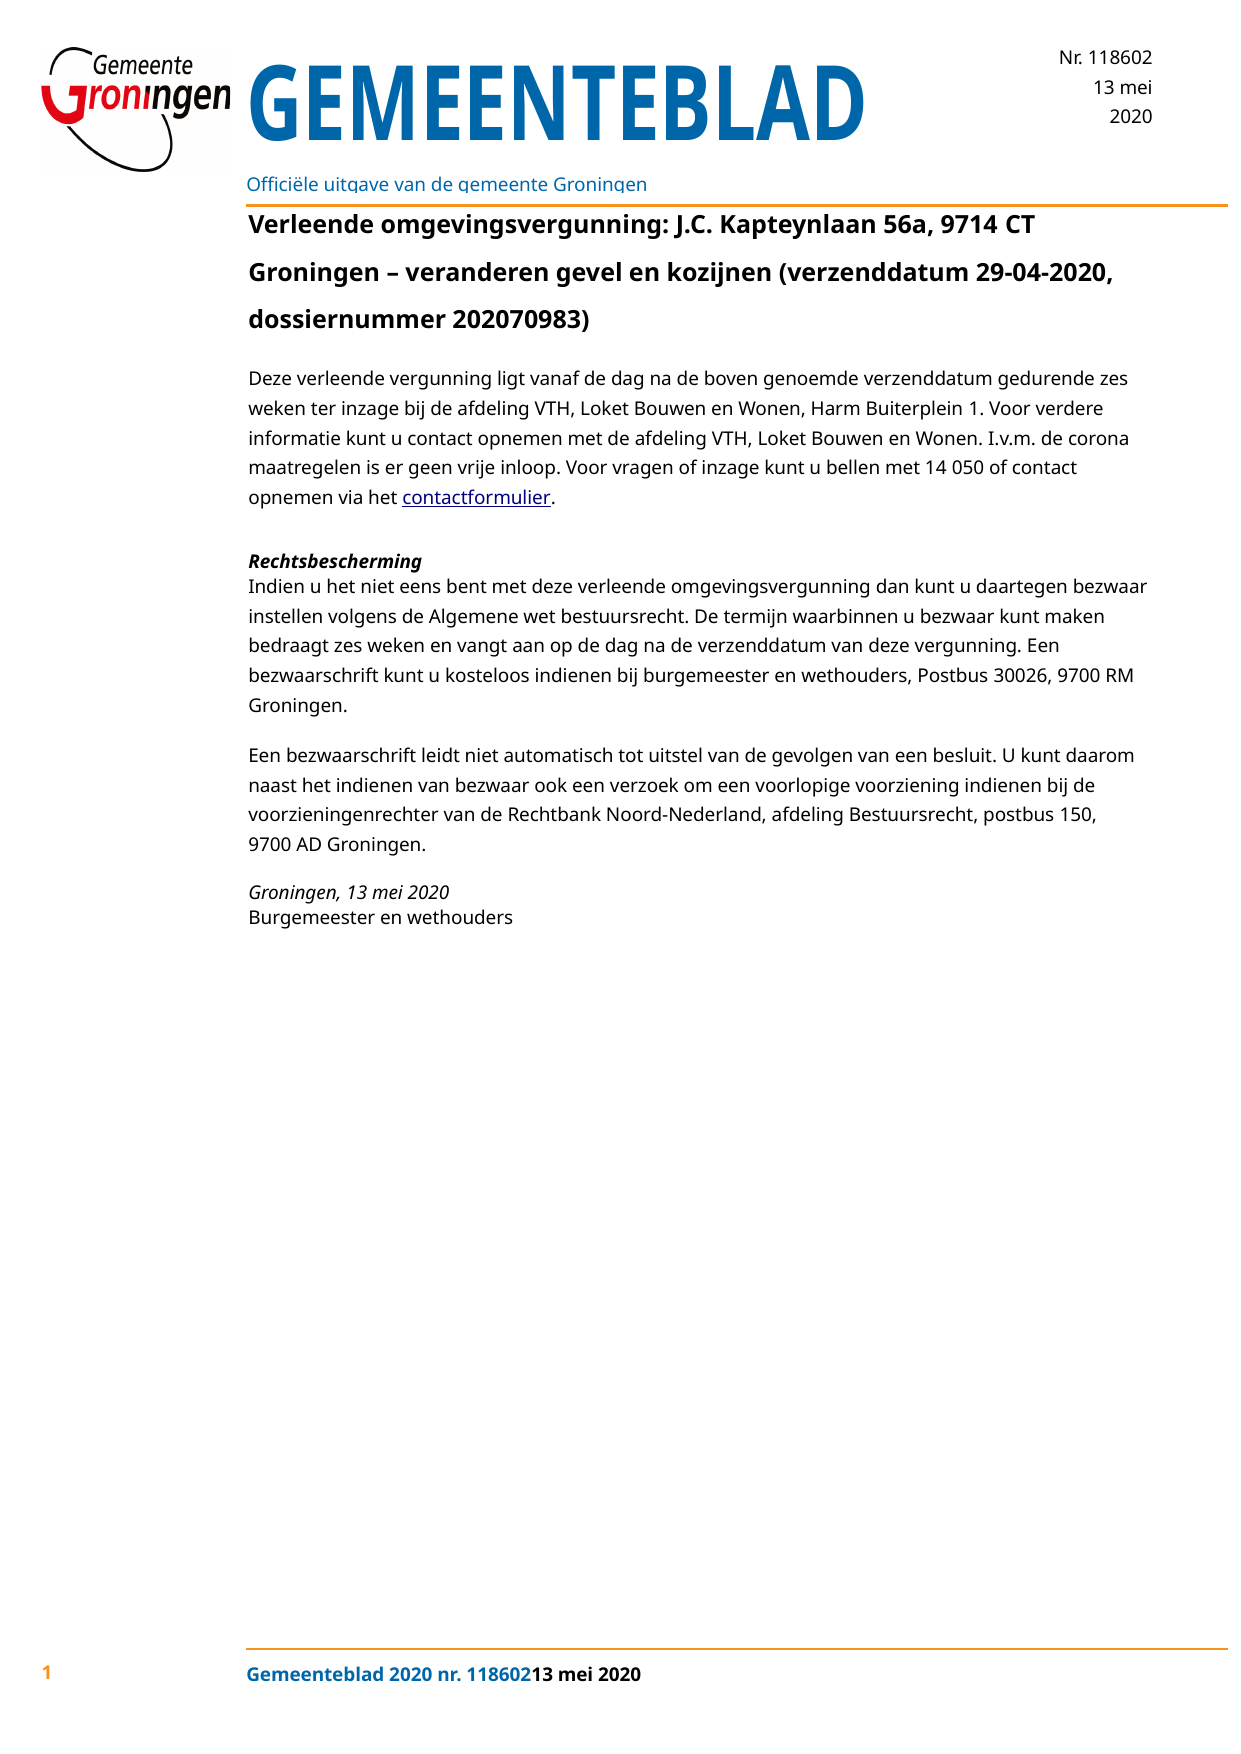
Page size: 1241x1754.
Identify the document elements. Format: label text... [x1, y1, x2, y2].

text Rechtsbescherming [248, 548, 1152, 573]
text Een bezwaarschrift leidt niet automatisch tot uitstel van de gevolgen van een besluit. U kunt daarom naast het indienen van bezwaar ook een verzoek om een voorlopige voorziening indienen bij de voorzieningenrechter van de Rechtbank Noord-Nederland, afdeling Bestuursrecht, postbus 150, 9700 AD Groningen. [248, 742, 1152, 857]
text Deze verleende vergunning ligt vanaf de dag na de boven genoemde verzenddatum gedurende zes weken ter inzage bij de afdeling VTH, Loket Bouwen en Wonen, Harm Buiterplein 1. Voor verdere informatie kunt u contact opnemen met de afdeling VTH, Loket Bouwen en Wonen. I.v.m. de corona maatregelen is er geen vrije inloop. Voor vragen of inzage kunt u bellen met 14 050 of contact opnemen via het contactformulier. [248, 366, 1152, 509]
text Groningen, 13 mei 2020 [248, 879, 1152, 904]
text Verleende omgevingsvergunning: J.C. Kapteynlaan 56a, 9714 CT Groningen – veranderen gevel en kozijnen (verzenddatum 29-04-2020, dossiernummer 202070983) [248, 207, 1152, 336]
text Indien u het niet eens bent met deze verleende omgevingsvergunning dan kunt u daartegen bezwaar instellen volgens de Algemene wet bestuursrecht. De termijn waarbinnen u bezwaar kunt maken bedraagt zes weken en vangt aan op de dag na de verzenddatum van deze vergunning. Een bezwaarschrift kunt u kosteloos indienen bij burgemeester en wethouders, Postbus 30026, 9700 RM Groningen. [248, 573, 1152, 718]
picture [41, 47, 231, 172]
text Burgemeester en wethouders [248, 904, 1152, 930]
